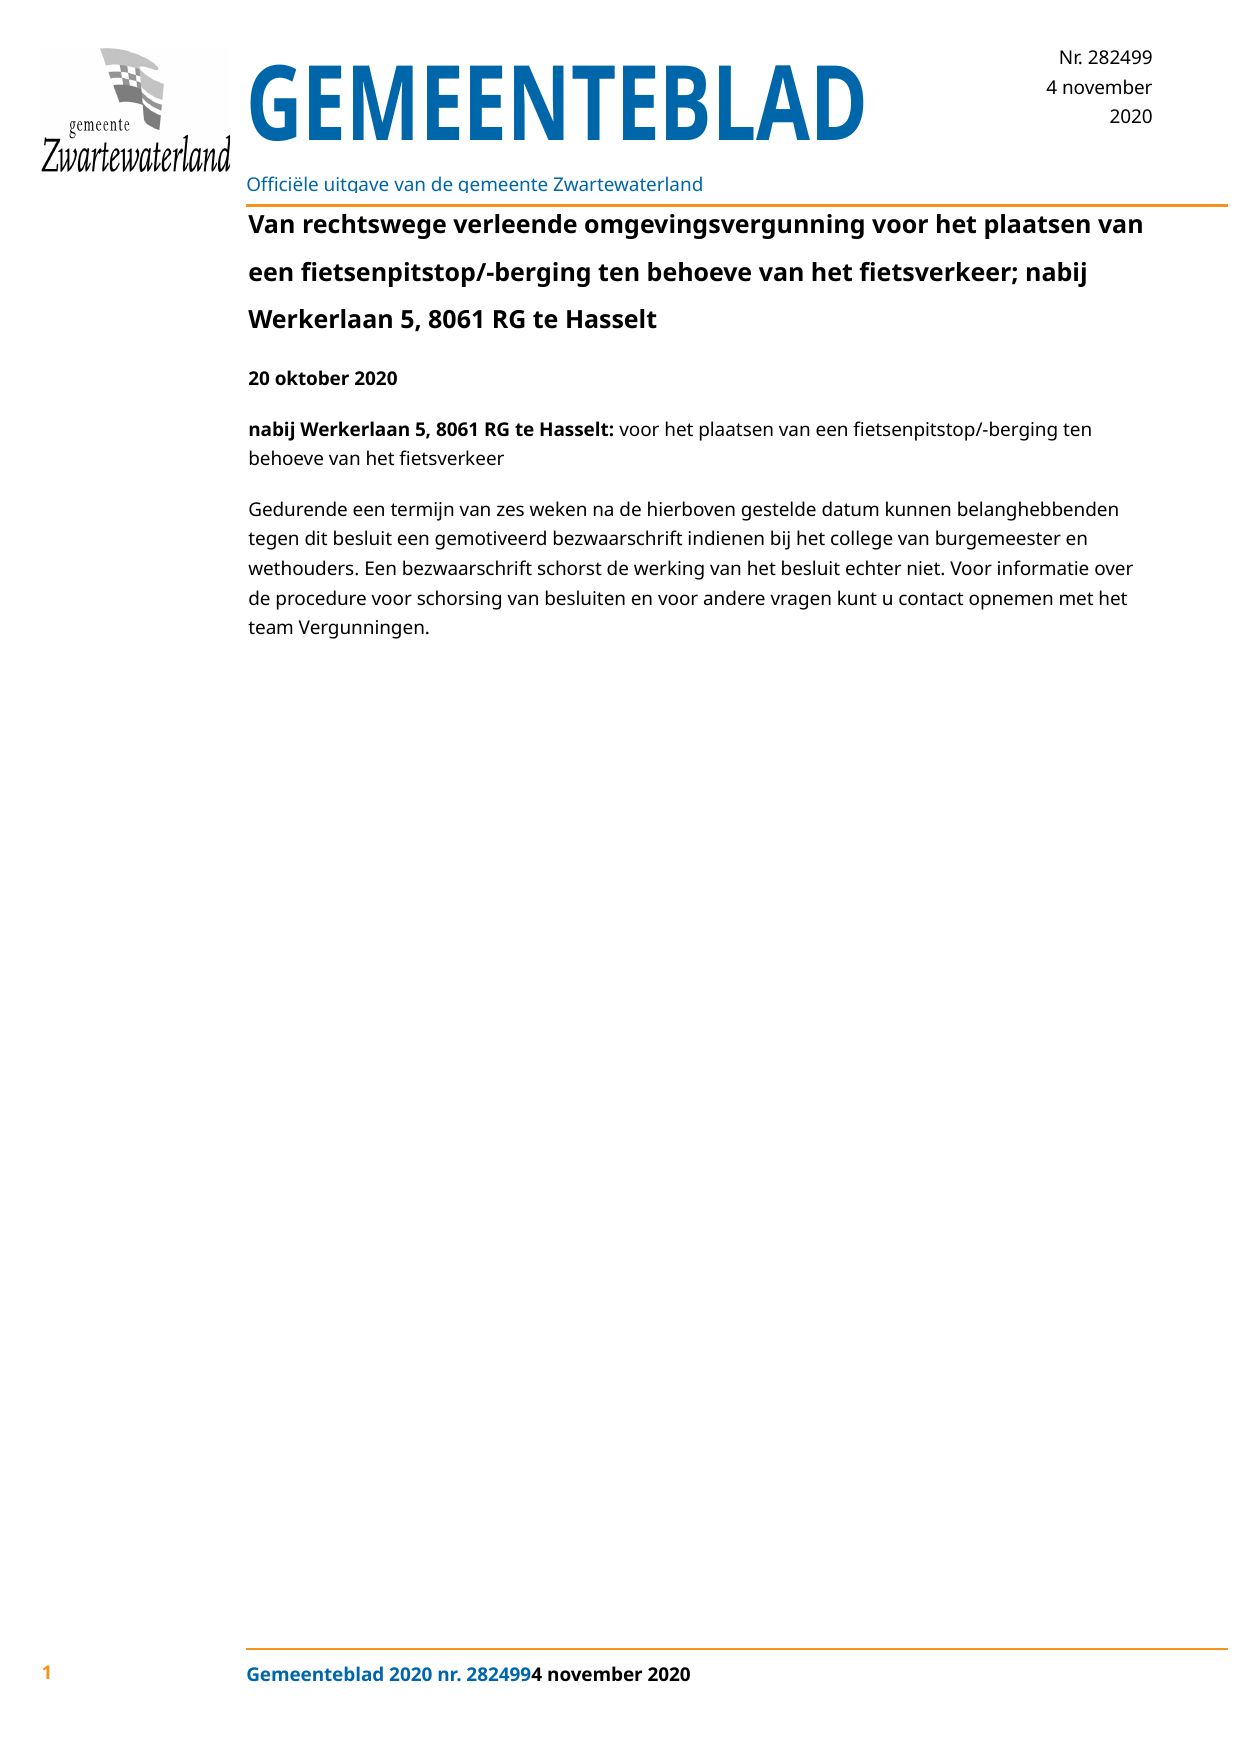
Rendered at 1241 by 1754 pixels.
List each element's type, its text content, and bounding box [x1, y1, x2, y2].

picture [41, 47, 231, 172]
text 20 oktober 2020 [248, 366, 1152, 391]
text Gedurende een termijn van zes weken na de hierboven gestelde datum kunnen belanghebbenden tegen dit besluit een gemotiveerd bezwaarschrift indienen bij het college van burgemeester en wethouders. Een bezwaarschrift schorst de werking van het besluit echter niet. Voor informatie over de procedure voor schorsing van besluiten en voor andere vragen kunt u contact opnemen met het team Vergunningen. [248, 496, 1152, 640]
text nabij Werkerlaan 5, 8061 RG te Hasselt: voor het plaatsen van een fietsenpitstop/-berging ten behoeve van het fietsverkeer [248, 416, 1152, 471]
text Van rechtswege verleende omgevingsvergunning voor het plaatsen van een fietsenpitstop/-berging ten behoeve van het fietsverkeer; nabij Werkerlaan 5, 8061 RG te Hasselt [248, 207, 1152, 336]
